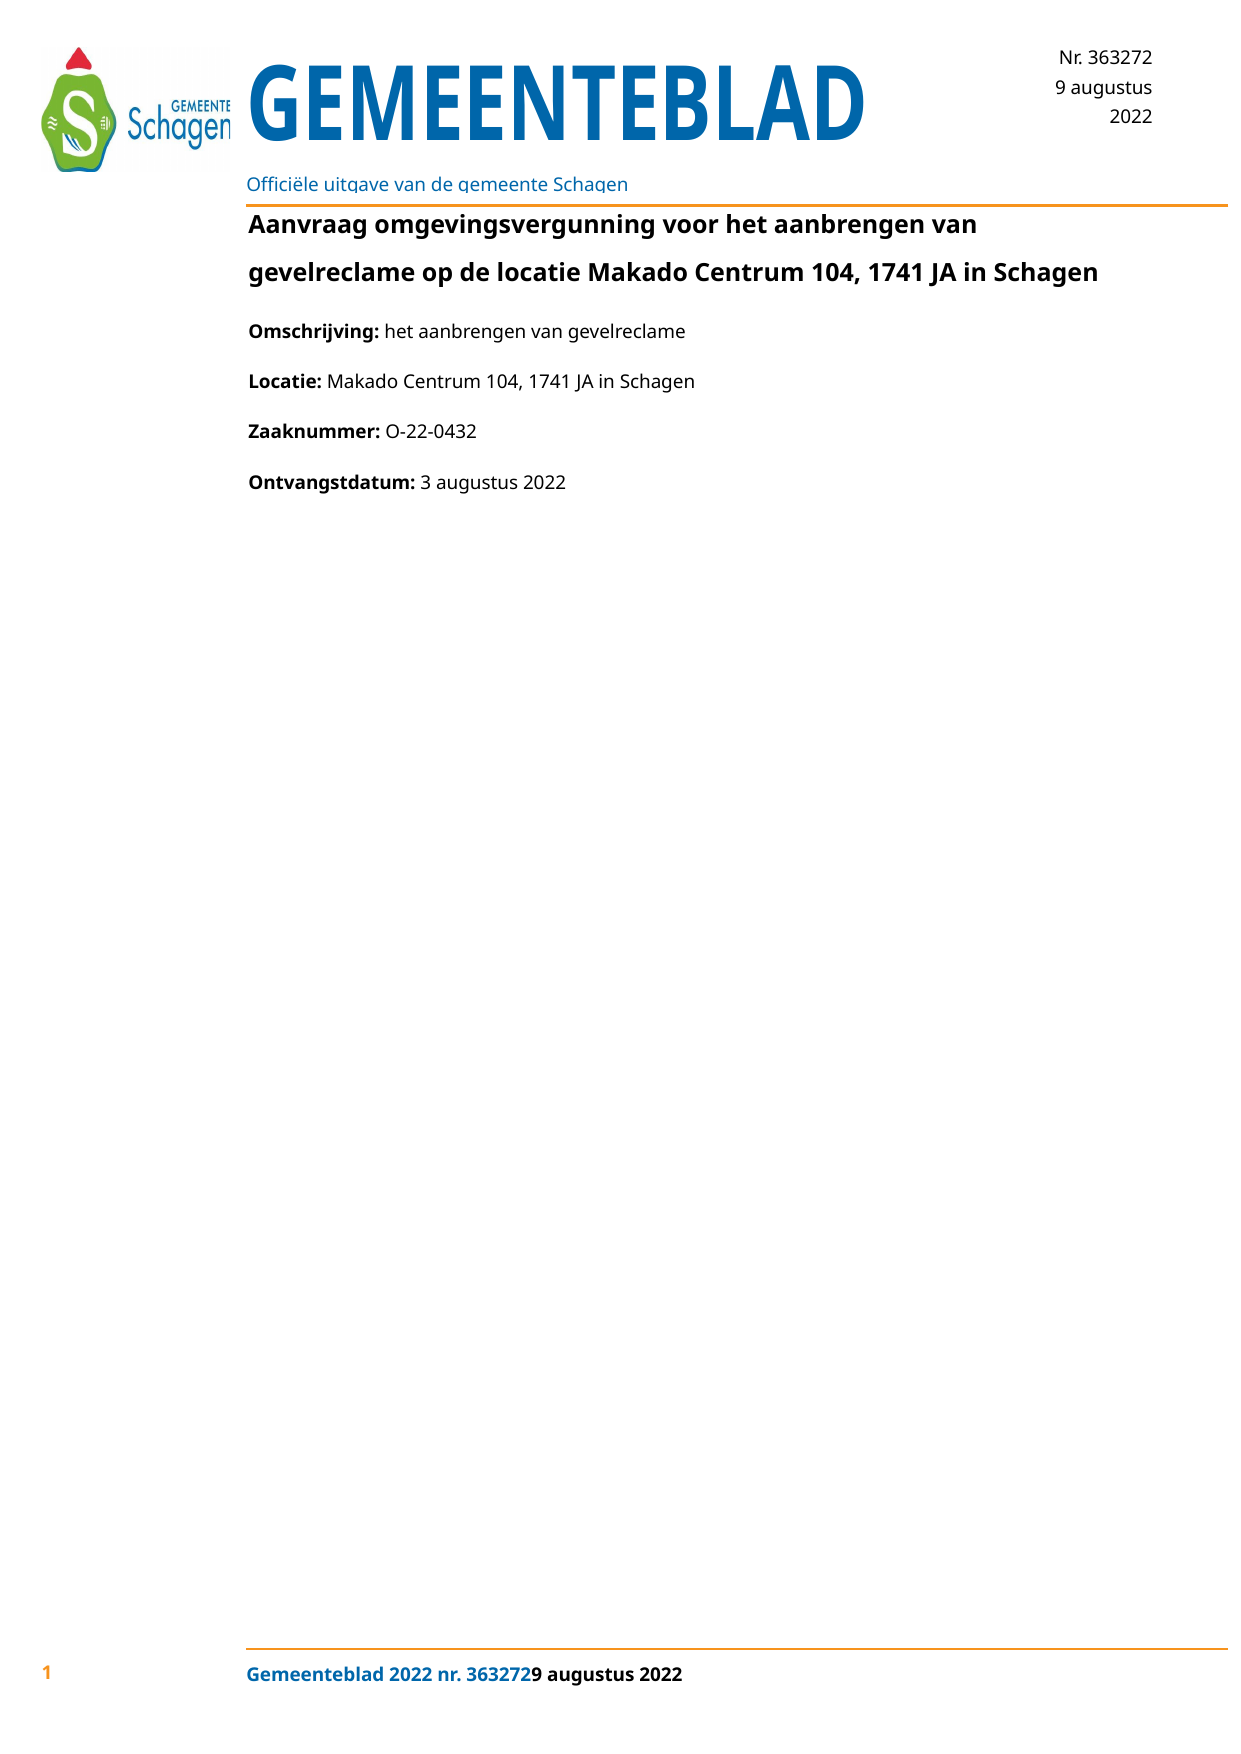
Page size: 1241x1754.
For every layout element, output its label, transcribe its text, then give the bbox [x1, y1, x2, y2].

text Aanvraag omgevingsvergunning voor het aanbrengen van gevelreclame op de locatie Makado Centrum 104, 1741 JA in Schagen [248, 207, 1152, 288]
text Omschrijving: het aanbrengen van gevelreclame [248, 318, 1152, 344]
text Locatie: Makado Centrum 104, 1741 JA in Schagen [248, 368, 1152, 394]
text Zaaknummer: O-22-0432 [248, 419, 1152, 444]
text Ontvangstdatum: 3 augustus 2022 [248, 469, 1152, 495]
picture [41, 47, 231, 172]
